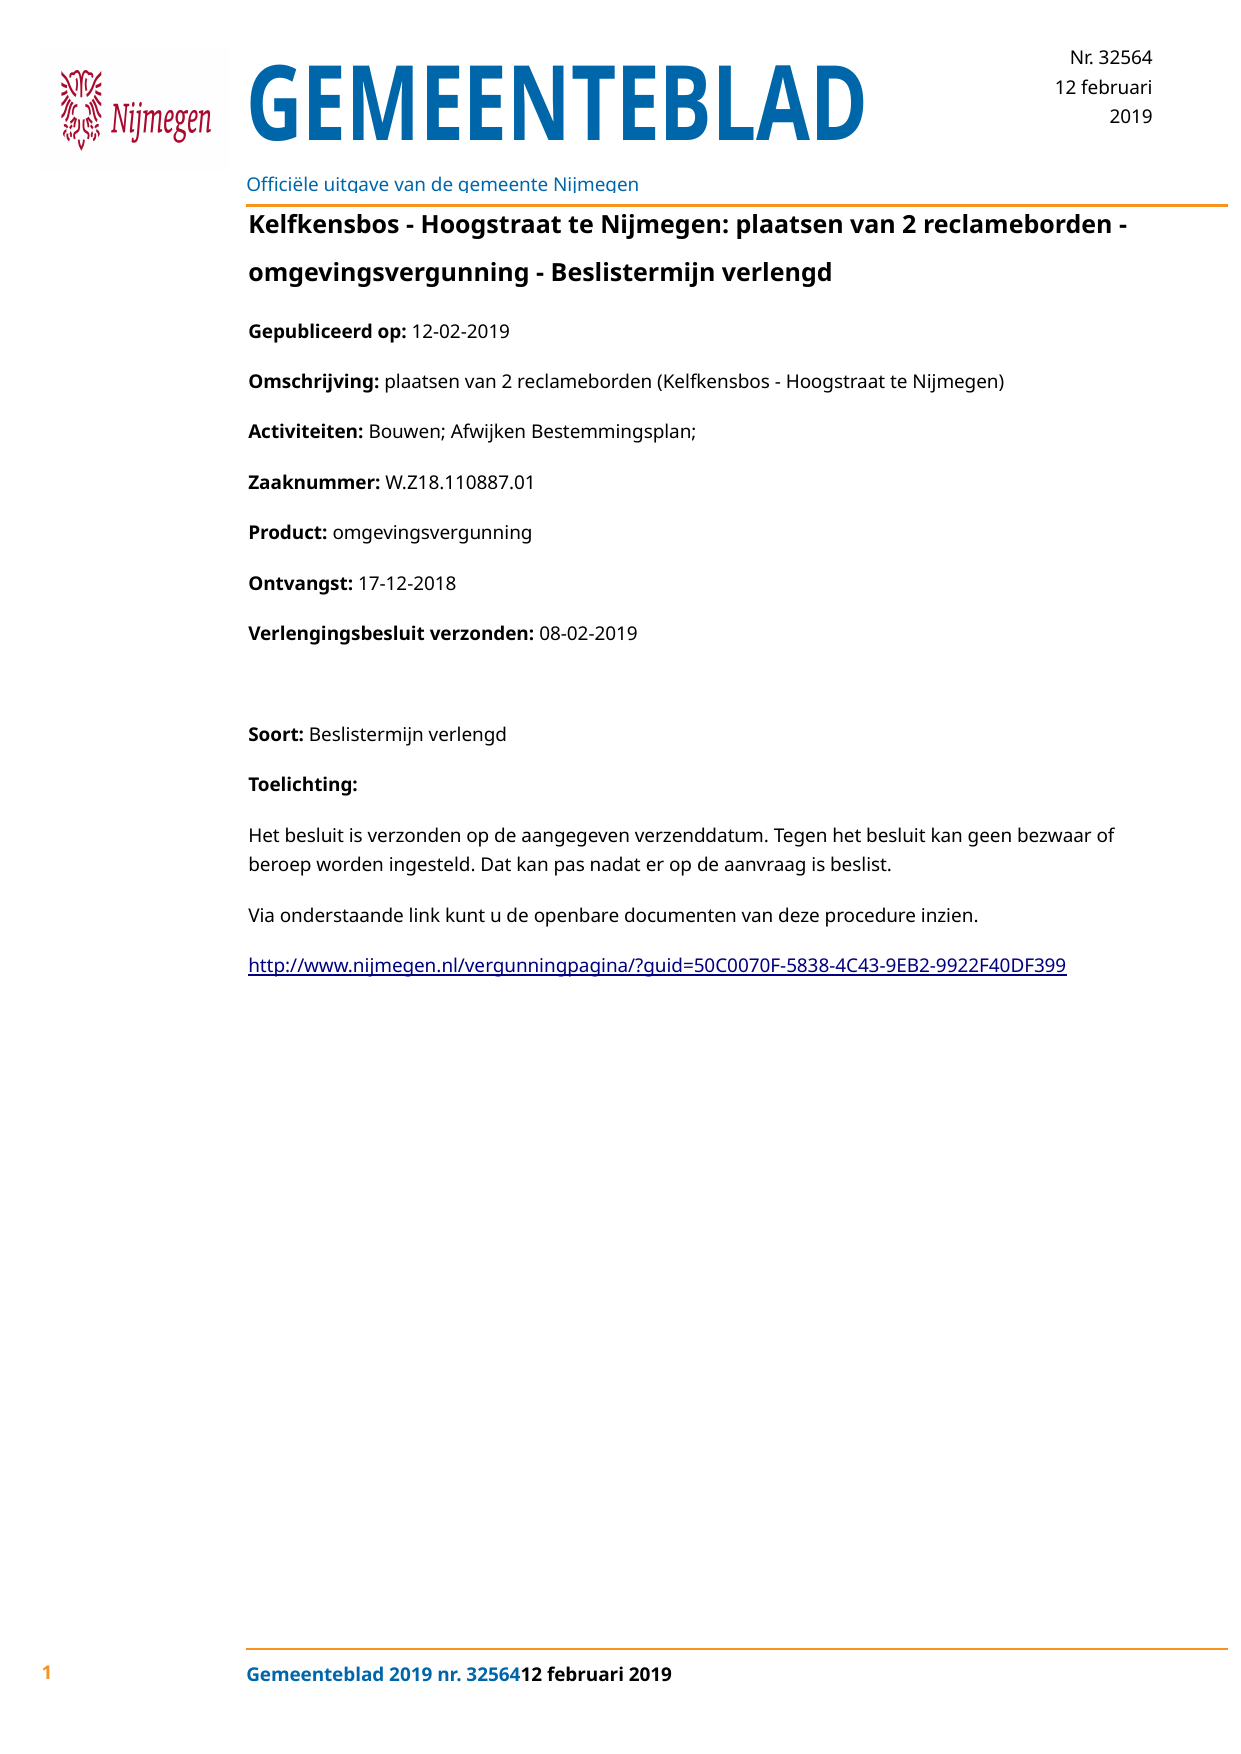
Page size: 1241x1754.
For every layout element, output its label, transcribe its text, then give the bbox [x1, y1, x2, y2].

text http://www.nijmegen.nl/vergunningpagina/?guid=50C0070F-5838-4C43-9EB2-9922F40DF399 [248, 952, 1152, 978]
text Kelfkensbos - Hoogstraat te Nijmegen: plaatsen van 2 reclameborden - omgevingsvergunning - Beslistermijn verlengd [248, 207, 1152, 288]
text Toelichting: [248, 772, 1152, 797]
text Het besluit is verzonden op de aangegeven verzenddatum. Tegen het besluit kan geen bezwaar of beroep worden ingesteld. Dat kan pas nadat er op de aanvraag is beslist. [248, 822, 1152, 877]
text Omschrijving: plaatsen van 2 reclameborden (Kelfkensbos - Hoogstraat te Nijmegen) [248, 368, 1152, 394]
picture [41, 47, 231, 172]
text Gepubliceerd op: 12-02-2019 [248, 318, 1152, 344]
text Product: omgevingsvergunning [248, 519, 1152, 545]
text Ontvangst: 17-12-2018 [248, 570, 1152, 596]
text Activiteiten: Bouwen; Afwijken Bestemmingsplan; [248, 419, 1152, 444]
text Soort: Beslistermijn verlengd [248, 721, 1152, 747]
text Verlengingsbesluit verzonden: 08-02-2019 [248, 620, 1152, 646]
text Via onderstaande link kunt u de openbare documenten van deze procedure inzien. [248, 902, 1152, 928]
text Zaaknummer: W.Z18.110887.01 [248, 469, 1152, 495]
